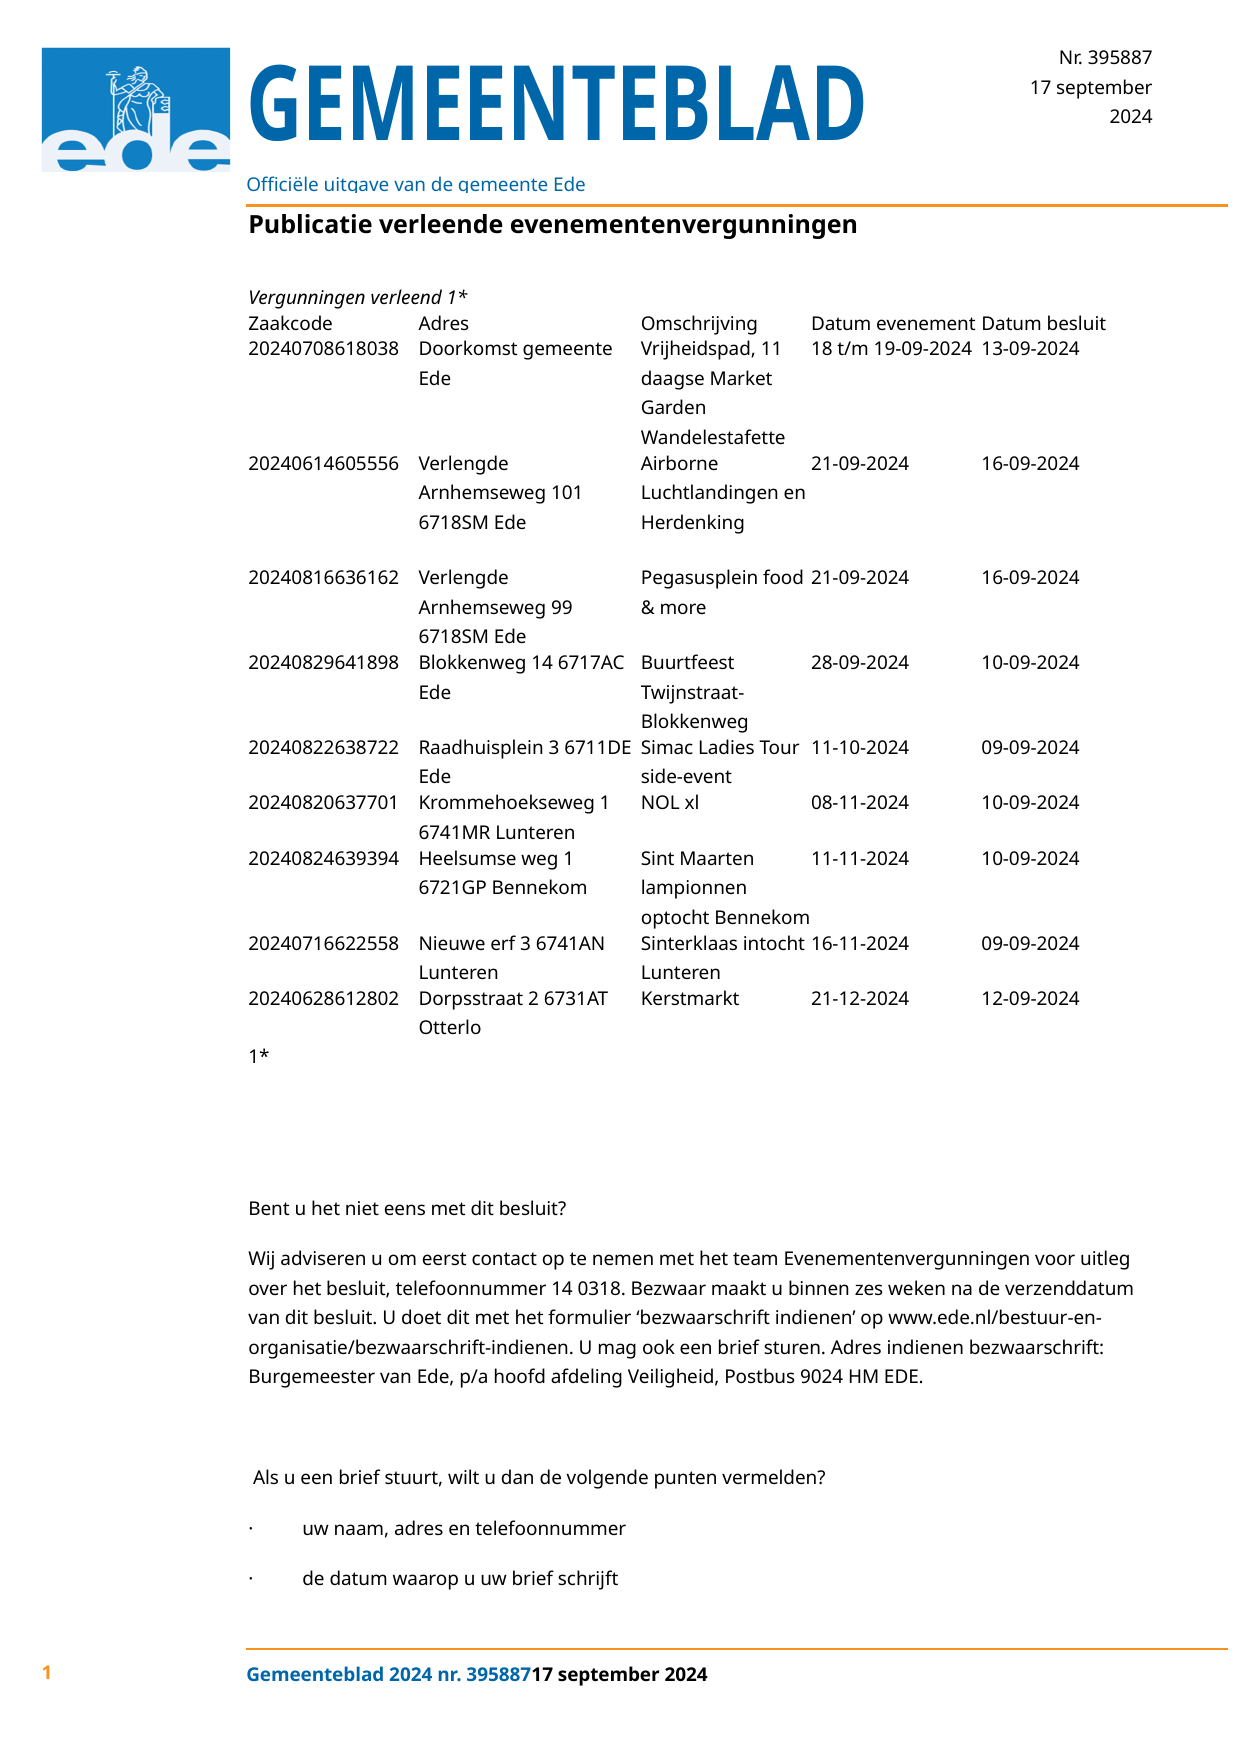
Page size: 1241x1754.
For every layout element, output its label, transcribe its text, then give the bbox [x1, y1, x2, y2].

table_cell 20240820637701 [248, 790, 418, 845]
table_cell 18 t/m 19-09-2024 [811, 335, 981, 450]
table_cell Krommehoekseweg 1 6741MR Lunteren [418, 790, 641, 845]
table_cell 08-11-2024 [811, 790, 981, 845]
table_cell Vrijheidspad, 11 daagse Market Garden Wandelestafette [641, 335, 811, 450]
table_cell Kerstmarkt [641, 985, 811, 1040]
table_cell 20240822638722 [248, 734, 418, 789]
table_cell 20240708618038 [248, 335, 418, 450]
table_header Omschrijving [641, 310, 811, 335]
table_cell Buurtfeest Twijnstraat-Blokkenweg [641, 649, 811, 734]
text · uw naam, adres en telefoonnummer [248, 1515, 1152, 1541]
table_cell 11-10-2024 [811, 734, 981, 789]
table_cell Dorpsstraat 2 6731AT Otterlo [418, 985, 641, 1040]
table_cell 21-09-2024 [811, 450, 981, 564]
table_cell 11-11-2024 [811, 845, 981, 930]
table_cell 10-09-2024 [981, 790, 1152, 845]
text Als u een brief stuurt, wilt u dan de volgende punten vermelden? [248, 1464, 1152, 1490]
table_cell Verlengde Arnhemseweg 99 6718SM Ede [418, 564, 641, 649]
table_cell 16-09-2024 [981, 564, 1152, 649]
table_cell 20240824639394 [248, 845, 418, 930]
table_cell Sint Maarten lampionnen optocht Bennekom [641, 845, 811, 930]
table_cell 20240716622558 [248, 930, 418, 985]
text Publicatie verleende evenementenvergunningen [248, 207, 1152, 241]
table_cell Blokkenweg 14 6717AC Ede [418, 649, 641, 734]
table_cell NOL xl [641, 790, 811, 845]
text Bent u het niet eens met dit besluit? [248, 1195, 1152, 1221]
table_cell Nieuwe erf 3 6741AN Lunteren [418, 930, 641, 985]
table_cell Pegasusplein food & more [641, 564, 811, 649]
table_cell 28-09-2024 [811, 649, 981, 734]
table_cell 12-09-2024 [981, 985, 1152, 1040]
table_cell 16-11-2024 [811, 930, 981, 985]
table_cell Doorkomst gemeente Ede [418, 335, 641, 450]
table_cell 20240614605556 [248, 450, 418, 564]
table_cell 20240829641898 [248, 649, 418, 734]
table_header Adres [418, 310, 641, 335]
table_cell 09-09-2024 [981, 930, 1152, 985]
table_cell 20240628612802 [248, 985, 418, 1040]
table_cell 13-09-2024 [981, 335, 1152, 450]
table_cell Heelsumse weg 1 6721GP Bennekom [418, 845, 641, 930]
table_cell 10-09-2024 [981, 845, 1152, 930]
table_header Datum evenement [811, 310, 981, 335]
picture [41, 47, 231, 172]
table_header Datum besluit [981, 310, 1152, 335]
table_cell Simac Ladies Tour side-event [641, 734, 811, 789]
table_header Zaakcode [248, 310, 418, 335]
table_cell 16-09-2024 [981, 450, 1152, 564]
table_cell Raadhuisplein 3 6711DE Ede [418, 734, 641, 789]
table_cell Verlengde Arnhemseweg 101 6718SM Ede [418, 450, 641, 564]
table_cell 10-09-2024 [981, 649, 1152, 734]
table_cell 21-09-2024 [811, 564, 981, 649]
table_cell 21-12-2024 [811, 985, 981, 1040]
text Wij adviseren u om eerst contact op te nemen met het team Evenementenvergunningen voor uitleg over het besluit, telefoonnummer 14 0318. Bezwaar maakt u binnen zes weken na de verzenddatum van dit besluit. U doet dit met het formulier ‘bezwaarschrift indienen’ op www.ede.nl/bestuur-en-organisatie/bezwaarschrift-indienen. U mag ook een brief sturen. Adres indienen bezwaarschrift: Burgemeester van Ede, p/a hoofd afdeling Veiligheid, Postbus 9024 HM EDE. [248, 1245, 1152, 1389]
text · de datum waarop u uw brief schrijft [248, 1565, 1152, 1591]
table_cell 20240816636162 [248, 564, 418, 649]
table_cell Airborne Luchtlandingen en Herdenking [641, 450, 811, 564]
table_cell 09-09-2024 [981, 734, 1152, 789]
text Vergunningen verleend 1* [248, 284, 1152, 309]
table_cell Sinterklaas intocht Lunteren [641, 930, 811, 985]
text 1* [248, 1043, 1152, 1069]
